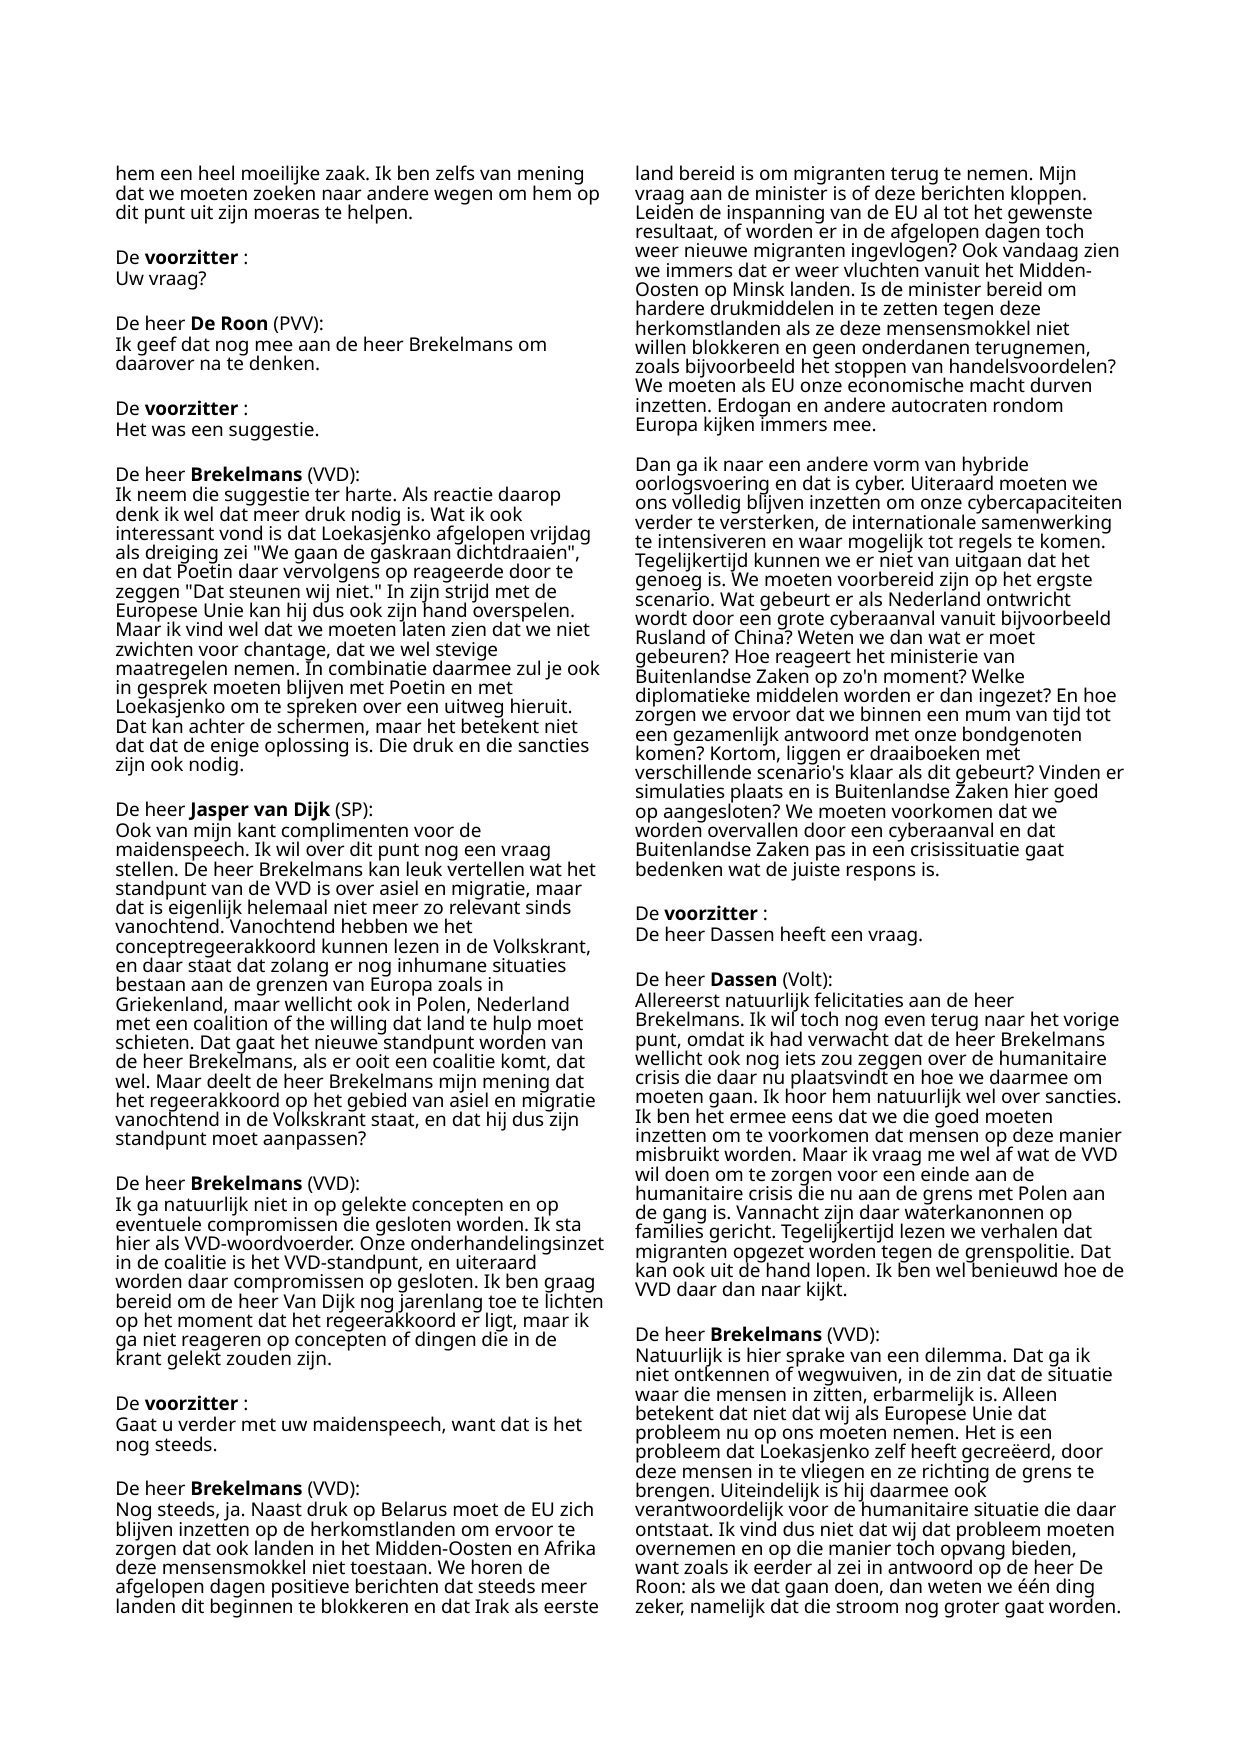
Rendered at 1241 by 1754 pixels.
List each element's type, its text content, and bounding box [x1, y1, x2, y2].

text Ik neem die suggestie ter harte. Als reactie daarop denk ik wel dat meer druk nodig is. Wat ik ook interessant vond is dat Loekasjenko afgelopen vrijdag als dreiging zei "We gaan de gaskraan dichtdraaien", en dat Poetin daar vervolgens op reageerde door te zeggen "Dat steunen wij niet." In zijn strijd met de Europese Unie kan hij dus ook zijn hand overspelen. Maar ik vind wel dat we moeten laten zien dat we niet zwichten voor chantage, dat we wel stevige maatregelen nemen. In combinatie daarmee zul je ook in gesprek moeten blijven met Poetin en met Loekasjenko om te spreken over een uitweg hieruit. Dat kan achter de schermen, maar het betekent niet dat dat de enige oplossing is. Die druk en die sancties zijn ook nodig. [115, 486, 605, 776]
text Allereerst natuurlijk felicitaties aan de heer Brekelmans. Ik wil toch nog even terug naar het vorige punt, omdat ik had verwacht dat de heer Brekelmans wellicht ook nog iets zou zeggen over de humanitaire crisis die daar nu plaatsvindt en hoe we daarmee om moeten gaan. Ik hoor hem natuurlijk wel over sancties. Ik ben het ermee eens dat we die goed moeten inzetten om te voorkomen dat mensen op deze manier misbruikt worden. Maar ik vraag me wel af wat de VVD wil doen om te zorgen voor een einde aan de humanitaire crisis die nu aan de grens met Polen aan de gang is. Vannacht zijn daar waterkanonnen op families gericht. Tegelijkertijd lezen we verhalen dat migranten opgezet worden tegen de grenspolitie. Dat kan ook uit de hand lopen. Ik ben wel benieuwd hoe de VVD daar dan naar kijkt. [635, 992, 1125, 1301]
text Het was een suggestie. [115, 421, 605, 440]
text hem een heel moeilijke zaak. Ik ben zelfs van mening dat we moeten zoeken naar andere wegen om hem op dit punt uit zijn moeras te helpen. [115, 165, 605, 223]
text Dan ga ik naar een andere vorm van hybride oorlogsvoering en dat is cyber. Uiteraard moeten we ons volledig blijven inzetten om onze cybercapaciteiten verder te versterken, de internationale samenwerking te intensiveren en waar mogelijk tot regels te komen. Tegelijkertijd kunnen we er niet van uitgaan dat het genoeg is. We moeten voorbereid zijn op het ergste scenario. Wat gebeurt er als Nederland ontwricht wordt door een grote cyberaanval vanuit bijvoorbeeld Rusland of China? Weten we dan wat er moet gebeuren? Hoe reageert het ministerie van Buitenlandse Zaken op zo'n moment? Welke diplomatieke middelen worden er dan ingezet? En hoe zorgen we ervoor dat we binnen een mum van tijd tot een gezamenlijk antwoord met onze bondgenoten komen? Kortom, liggen er draaiboeken met verschillende scenario's klaar als dit gebeurt? Vinden er simulaties plaats en is Buitenlandse Zaken hier goed op aangesloten? We moeten voorkomen dat we worden overvallen door een cyberaanval en dat Buitenlandse Zaken pas in een crisissituatie gaat bedenken wat de juiste respons is. [635, 456, 1125, 880]
text De heer Jasper van Dijk (SP): [115, 796, 605, 822]
text land bereid is om migranten terug te nemen. Mijn vraag aan de minister is of deze berichten kloppen. Leiden de inspanning van de EU al tot het gewenste resultaat, of worden er in de afgelopen dagen toch weer nieuwe migranten ingevlogen? Ook vandaag zien we immers dat er weer vluchten vanuit het Midden-Oosten op Minsk landen. Is de minister bereid om hardere drukmiddelen in te zetten tegen deze herkomstlanden als ze deze mensensmokkel niet willen blokkeren en geen onderdanen terugnemen, zoals bijvoorbeeld het stoppen van handelsvoordelen? We moeten als EU onze economische macht durven inzetten. Erdogan en andere autocraten rondom Europa kijken immers mee. [635, 165, 1125, 435]
text Ik ga natuurlijk niet in op gelekte concepten en op eventuele compromissen die gesloten worden. Ik sta hier als VVD-woordvoerder. Onze onderhandelingsinzet in de coalitie is het VVD-standpunt, en uiteraard worden daar compromissen op gesloten. Ik ben graag bereid om de heer Van Dijk nog jarenlang toe te lichten op het moment dat het regeerakkoord er ligt, maar ik ga niet reageren op concepten of dingen die in de krant gelekt zouden zijn. [115, 1196, 605, 1370]
text De voorzitter : [115, 244, 605, 270]
text Nog steeds, ja. Naast druk op Belarus moet de EU zich blijven inzetten op de herkomstlanden om ervoor te zorgen dat ook landen in het Midden-Oosten en Afrika deze mensensmokkel niet toestaan. We horen de afgelopen dagen positieve berichten dat steeds meer landen dit beginnen te blokkeren en dat Irak als eerste [115, 1501, 605, 1617]
text Ik geef dat nog mee aan de heer Brekelmans om daarover na te denken. [115, 336, 605, 374]
text De voorzitter : [115, 395, 605, 421]
text Ook van mijn kant complimenten voor de maidenspeech. Ik wil over dit punt nog een vraag stellen. De heer Brekelmans kan leuk vertellen wat het standpunt van de VVD is over asiel en migratie, maar dat is eigenlijk helemaal niet meer zo relevant sinds vanochtend. Vanochtend hebben we het conceptregeerakkoord kunnen lezen in de Volkskrant, en daar staat dat zolang er nog inhumane situaties bestaan aan de grenzen van Europa zoals in Griekenland, maar wellicht ook in Polen, Nederland met een coalition of the willing dat land te hulp moet schieten. Dat gaat het nieuwe standpunt worden van de heer Brekelmans, als er ooit een coalitie komt, dat wel. Maar deelt de heer Brekelmans mijn mening dat het regeerakkoord op het gebied van asiel en migratie vanochtend in de Volkskrant staat, en dat hij dus zijn standpunt moet aanpassen? [115, 822, 605, 1150]
text Gaat u verder met uw maidenspeech, want dat is het nog steeds. [115, 1416, 605, 1455]
text De voorzitter : [635, 901, 1125, 926]
text De voorzitter : [115, 1391, 605, 1416]
text De heer Brekelmans (VVD): [115, 1476, 605, 1501]
text De heer Brekelmans (VVD): [115, 1171, 605, 1196]
text De heer Dassen (Volt): [635, 966, 1125, 992]
text Natuurlijk is hier sprake van een dilemma. Dat ga ik niet ontkennen of wegwuiven, in de zin dat de situatie waar die mensen in zitten, erbarmelijk is. Alleen betekent dat niet dat wij als Europese Unie dat probleem nu op ons moeten nemen. Het is een probleem dat Loekasjenko zelf heeft gecreëerd, door deze mensen in te vliegen en ze richting de grens te brengen. Uiteindelijk is hij daarmee ook verantwoordelijk voor de humanitaire situatie die daar ontstaat. Ik vind dus niet dat wij dat probleem moeten overnemen en op die manier toch opvang bieden, want zoals ik eerder al zei in antwoord op de heer De Roon: als we dat gaan doen, dan weten we één ding zeker, namelijk dat die stroom nog groter gaat worden. [635, 1347, 1125, 1617]
text De heer Brekelmans (VVD): [115, 461, 605, 486]
text De heer Dassen heeft een vraag. [635, 926, 1125, 946]
text Uw vraag? [115, 270, 605, 289]
text De heer De Roon (PVV): [115, 310, 605, 336]
text De heer Brekelmans (VVD): [635, 1321, 1125, 1347]
